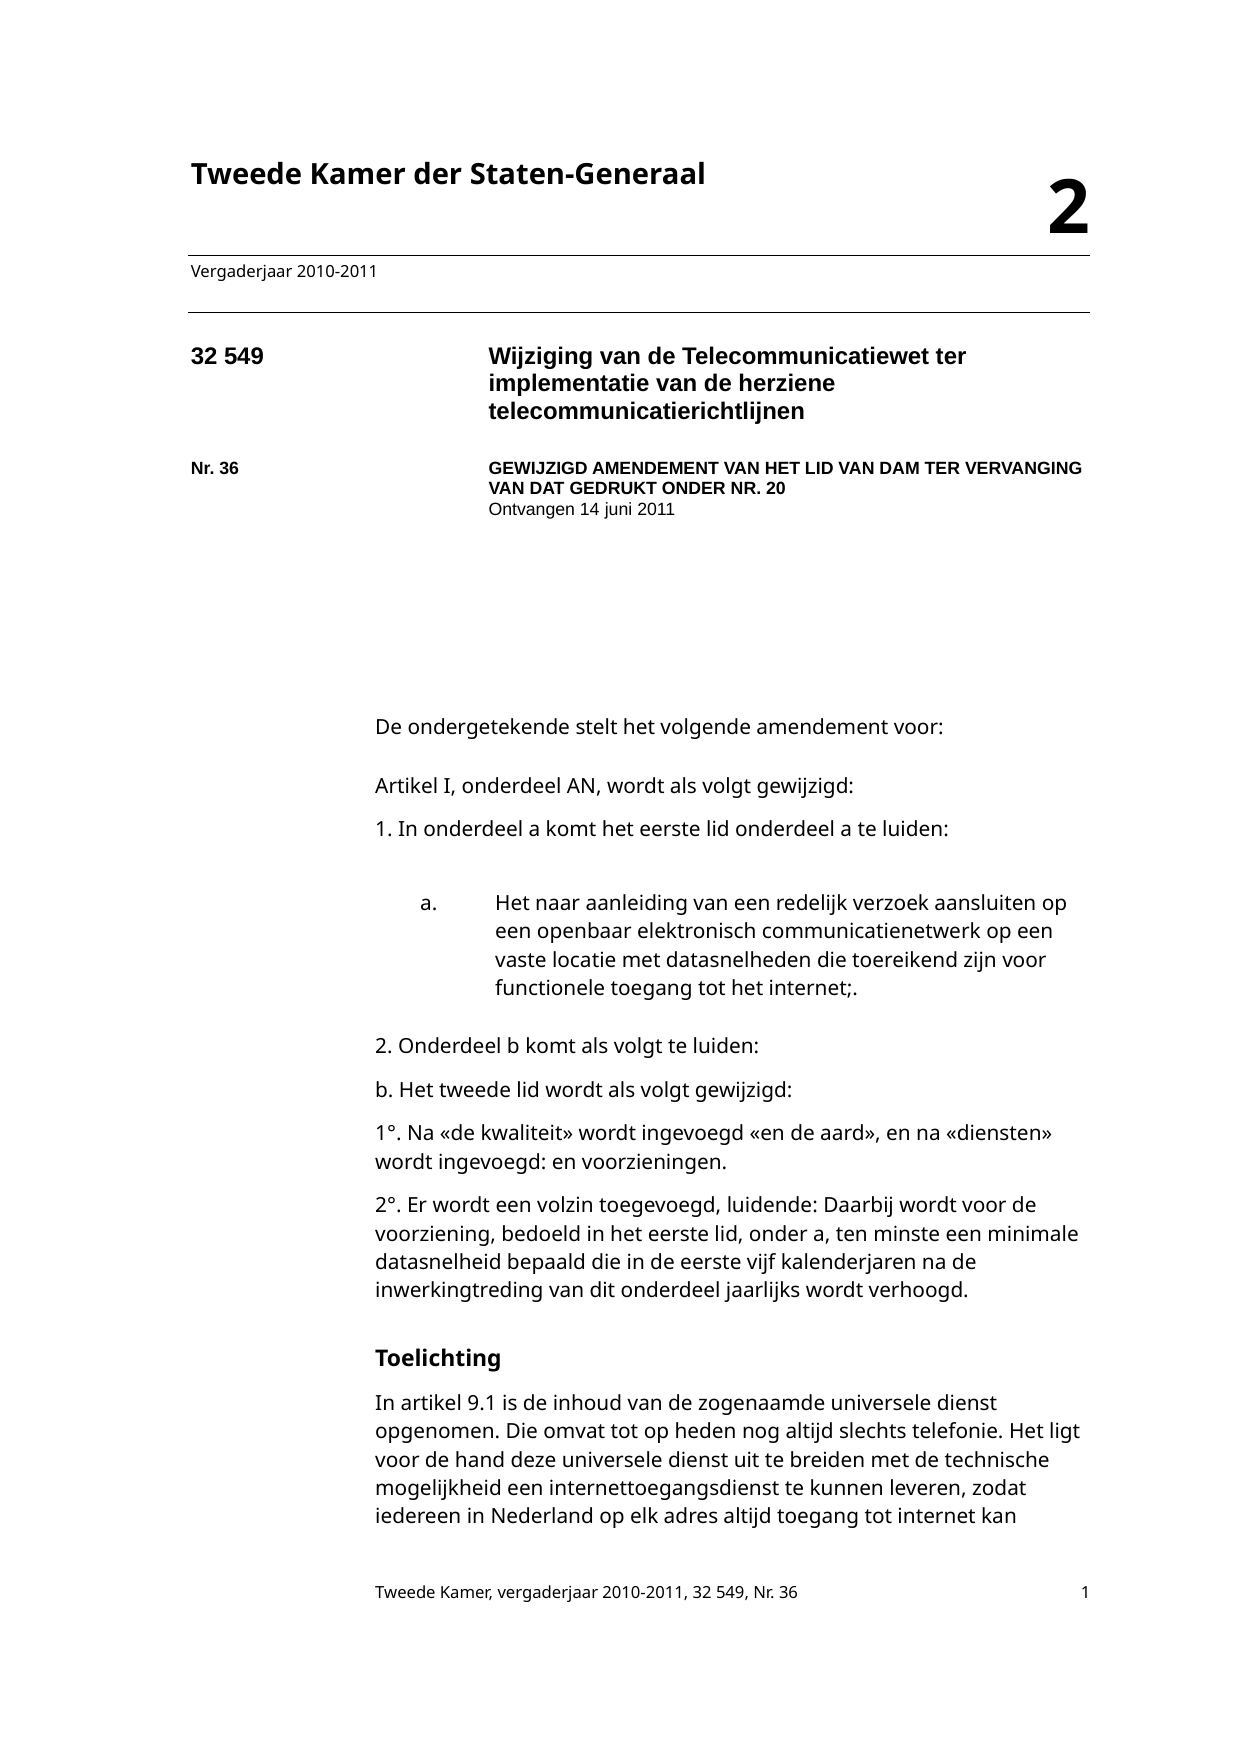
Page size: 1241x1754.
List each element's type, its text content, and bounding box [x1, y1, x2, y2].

table_cell 32 549 [188, 339, 485, 454]
text 1°. Na «de kwaliteit» wordt ingevoegd «en de aard», en na «diensten» wordt ingevoegd: en voorzieningen. [375, 1118, 1090, 1175]
text 1. In onderdeel a komt het eerste lid onderdeel a te luiden: [375, 814, 1090, 843]
text Artikel I, onderdeel AN, wordt als volgt gewijzigd: [375, 771, 1090, 799]
table_cell [485, 313, 1090, 339]
text In artikel 9.1 is de inhoud van de zogenaamde universele dienst opgenomen. Die omvat tot op heden nog altijd slechts telefonie. Het ligt voor de hand deze universele dienst uit te breiden met de technische mogelijkheid een internettoegangsdienst te kunnen leveren, zodat iedereen in Nederland op elk adres altijd toegang tot internet kan [375, 1388, 1090, 1530]
table_cell GEWIJZIGD AMENDEMENT VAN HET LID VAN DAM TER VERVANGING VAN DAT GEDRUKT ONDER NR. 20 Ontvangen 14 juni 2011 [485, 455, 1090, 594]
table_cell [188, 313, 485, 339]
text De ondergetekende stelt het volgende amendement voor: [375, 712, 1090, 741]
table_cell Nr. 36 [188, 455, 485, 594]
text 2°. Er wordt een volzin toegevoegd, luidende: Daarbij wordt voor de voorziening, bedoeld in het eerste lid, onder a, ten minste een minimale datasnelheid bepaald die in de eerste vijf kalenderjaren na de inwerkingtreding van dit onderdeel jaarlijks wordt verhoogd. [375, 1190, 1090, 1304]
table_cell Wijziging van de Telecommunicatiewet ter implementatie van de herziene telecommunicatierichtlijnen [485, 339, 1090, 454]
table_header Tweede Kamer der Staten-Generaal [188, 150, 909, 255]
text b. Het tweede lid wordt als volgt gewijzigd: [375, 1075, 1090, 1103]
table_header 2 [910, 150, 1090, 255]
table_cell [485, 256, 1090, 312]
table_cell Vergaderjaar 2010-2011 [188, 256, 485, 312]
text 2. Onderdeel b komt als volgt te luiden: [375, 1032, 1090, 1060]
subtitle Toelichting [375, 1342, 1090, 1373]
list Het naar aanleiding van een redelijk verzoek aansluiten op een openbaar elektronisch communicatienetwerk op een vaste locatie met datasnelheden die toereikend zijn voor functionele toegang tot het internet;. [420, 888, 1090, 1002]
